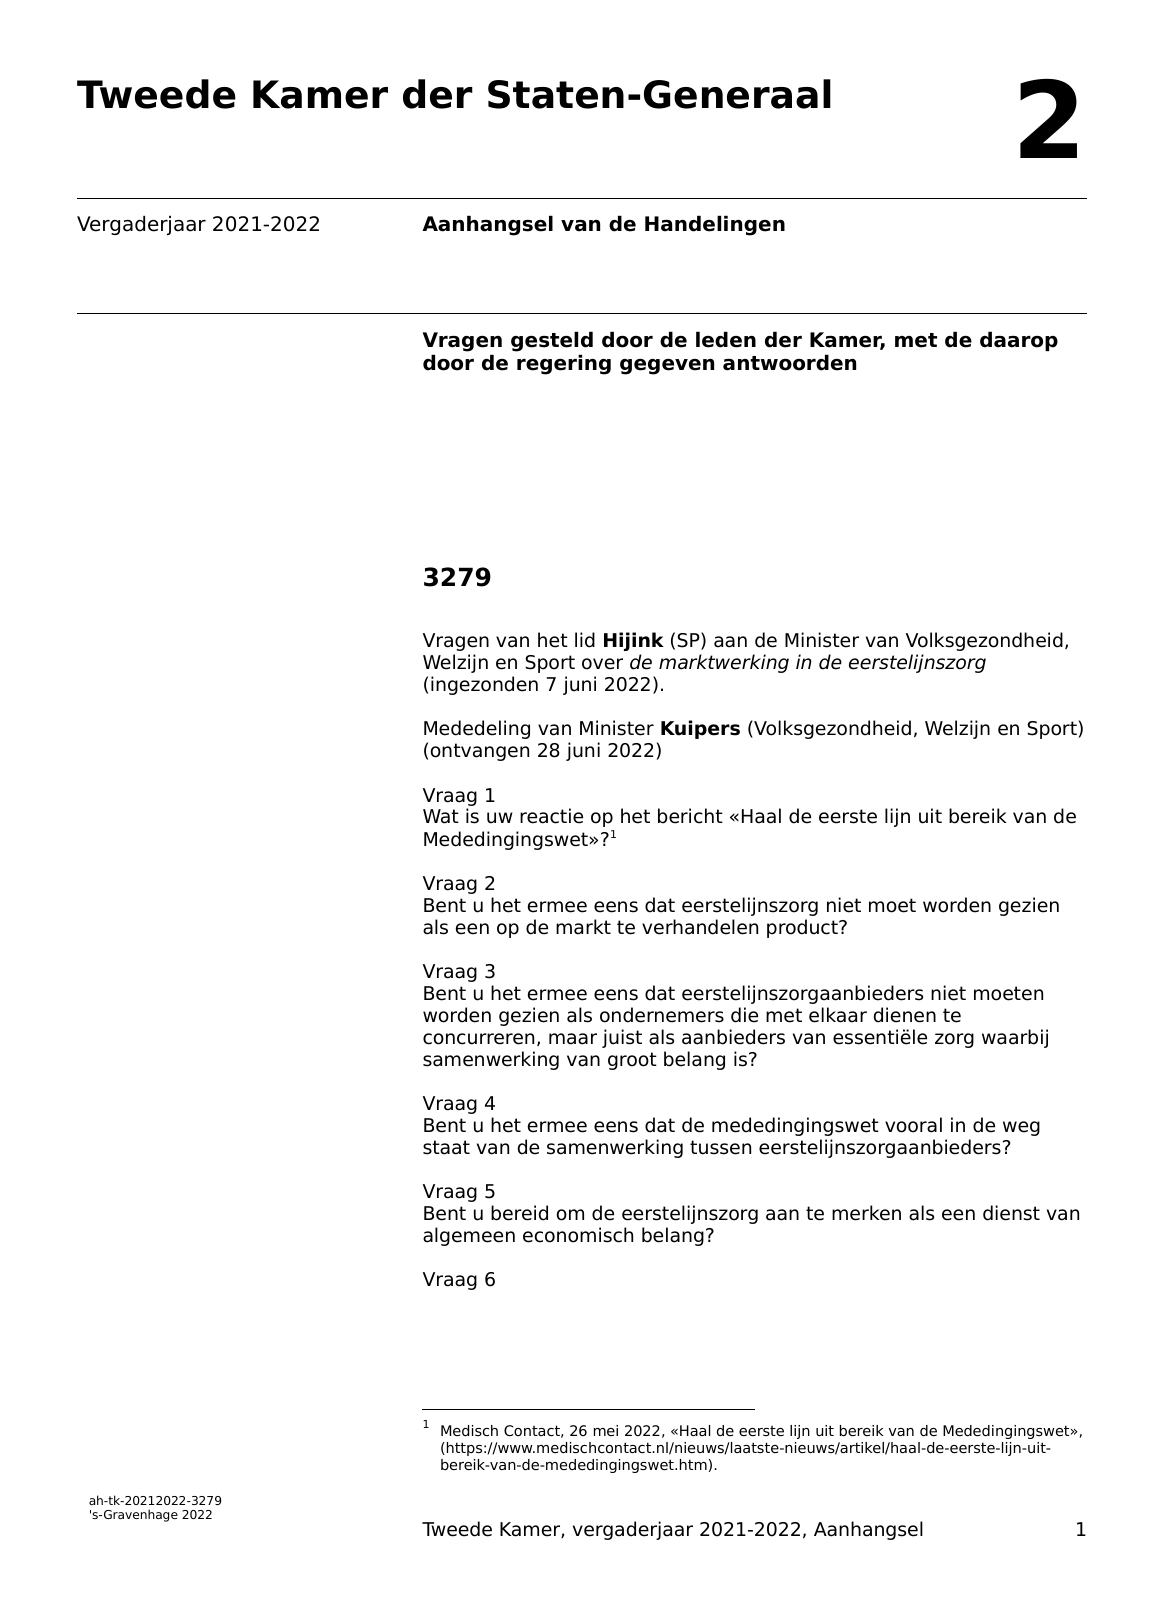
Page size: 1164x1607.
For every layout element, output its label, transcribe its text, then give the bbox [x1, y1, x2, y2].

table_cell Vragen gesteld door de leden der Kamer, met de daarop door de regering gegeven antwoorden [422, 314, 1087, 375]
text ah-tk-20212022-3279 [88, 1494, 323, 1508]
text 's-Gravenhage 2022 [88, 1508, 323, 1522]
table_header 2 [886, 59, 1087, 198]
table_cell Aanhangsel van de Handelingen [422, 199, 1087, 313]
text Vraag 2 [422, 873, 1087, 894]
text Bent u het ermee eens dat eerstelijnszorg niet moet worden gezien als een op de markt te verhandelen product? [422, 894, 1087, 938]
table_header Tweede Kamer der Staten-Generaal [77, 59, 886, 198]
text Vraag 5 [422, 1181, 1087, 1203]
text Vraag 1 [422, 784, 1087, 806]
table_cell [77, 314, 422, 375]
text 3279 [422, 563, 1087, 592]
text Vraag 6 [422, 1269, 1087, 1291]
text Bent u bereid om de eerstelijnszorg aan te merken als een dienst van algemeen economisch belang? [422, 1203, 1087, 1247]
text Bent u het ermee eens dat eerstelijnszorgaanbieders niet moeten worden gezien als ondernemers die met elkaar dienen te concurreren, maar juist als aanbieders van essentiële zorg waarbij samenwerking van groot belang is? [422, 983, 1087, 1071]
text Vraag 3 [422, 961, 1087, 983]
text Medisch Contact, 26 mei 2022, «Haal de eerste lijn uit bereik van de Mededingingswet», (https://www.medischcontact.nl/nieuws/laatste-nieuws/artikel/haal-de-eerste-lijn-uit-bereik-van-de-mededingingswet.htm). [422, 1418, 1087, 1474]
text Bent u het ermee eens dat de mededingingswet vooral in de weg staat van de samenwerking tussen eerstelijnszorgaanbieders? [422, 1115, 1087, 1159]
text Vragen van het lid Hijink (SP) aan de Minister van Volksgezondheid, Welzijn en Sport over de marktwerking in de eerstelijnszorg (ingezonden 7 juni 2022). [422, 630, 1087, 696]
table_cell Vergaderjaar 2021-2022 [77, 199, 422, 313]
text Wat is uw reactie op het bericht «Haal de eerste lijn uit bereik van de Mededingingswet»? [422, 806, 1087, 850]
text Mededeling van Minister Kuipers (Volksgezondheid, Welzijn en Sport) (ontvangen 28 juni 2022) [422, 718, 1087, 762]
text Vraag 4 [422, 1093, 1087, 1115]
